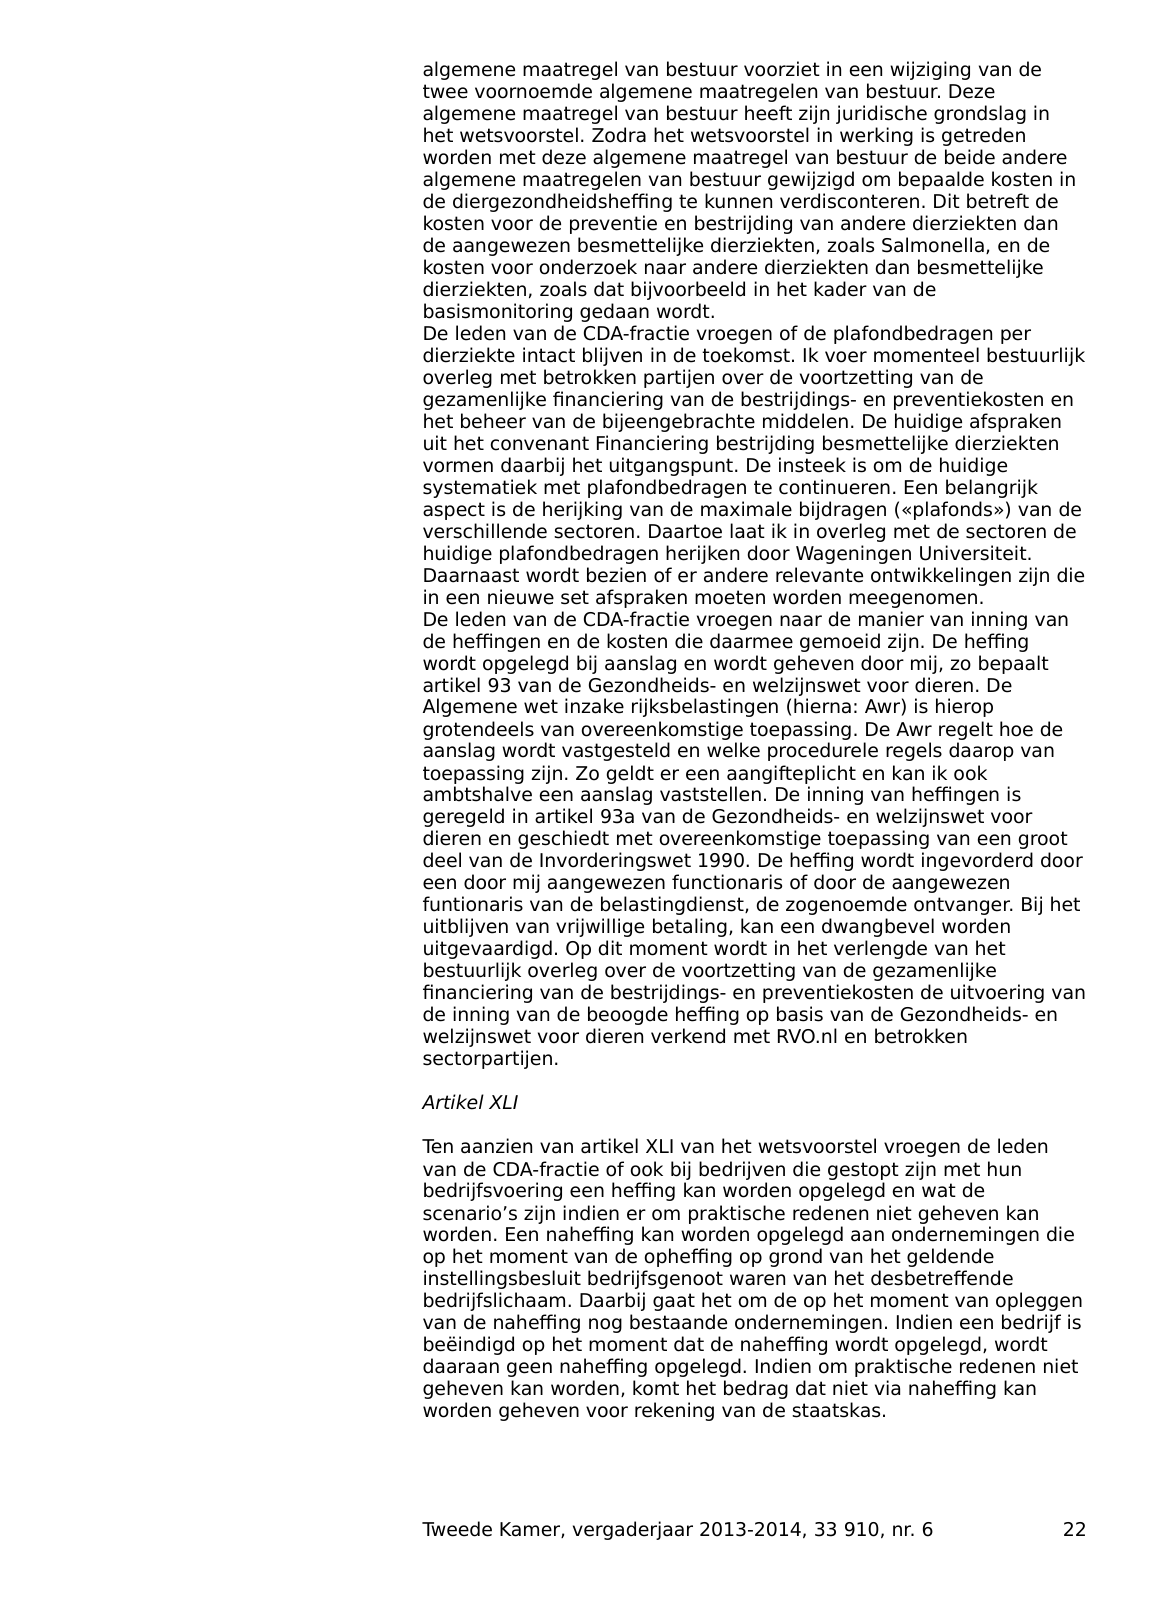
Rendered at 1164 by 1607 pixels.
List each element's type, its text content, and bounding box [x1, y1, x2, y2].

subtitle Artikel XLI [422, 1092, 1087, 1114]
text algemene maatregel van bestuur voorziet in een wijziging van de twee voornoemde algemene maatregelen van bestuur. Deze algemene maatregel van bestuur heeft zijn juridische grondslag in het wetsvoorstel. Zodra het wetsvoorstel in werking is getreden worden met deze algemene maatregel van bestuur de beide andere algemene maatregelen van bestuur gewijzigd om bepaalde kosten in de diergezondheidsheffing te kunnen verdisconteren. Dit betreft de kosten voor de preventie en bestrijding van andere dierziekten dan de aangewezen besmettelijke dierziekten, zoals Salmonella, en de kosten voor onderzoek naar andere dierziekten dan besmettelijke dierziekten, zoals dat bijvoorbeeld in het kader van de basismonitoring gedaan wordt. [422, 59, 1087, 323]
text Ten aanzien van artikel XLI van het wetsvoorstel vroegen de leden van de CDA-fractie of ook bij bedrijven die gestopt zijn met hun bedrijfsvoering een heffing kan worden opgelegd en wat de scenario’s zijn indien er om praktische redenen niet geheven kan worden. Een naheffing kan worden opgelegd aan ondernemingen die op het moment van de opheffing op grond van het geldende instellingsbesluit bedrijfsgenoot waren van het desbetreffende bedrijfslichaam. Daarbij gaat het om de op het moment van opleggen van de naheffing nog bestaande ondernemingen. Indien een bedrijf is beëindigd op het moment dat de naheffing wordt opgelegd, wordt daaraan geen naheffing opgelegd. Indien om praktische redenen niet geheven kan worden, komt het bedrag dat niet via naheffing kan worden geheven voor rekening van de staatskas. [422, 1136, 1087, 1422]
text De leden van de CDA-fractie vroegen of de plafondbedragen per dierziekte intact blijven in de toekomst. Ik voer momenteel bestuurlijk overleg met betrokken partijen over de voortzetting van de gezamenlijke financiering van de bestrijdings- en preventiekosten en het beheer van de bijeengebrachte middelen. De huidige afspraken uit het convenant Financiering bestrijding besmettelijke dierziekten vormen daarbij het uitgangspunt. De insteek is om de huidige systematiek met plafondbedragen te continueren. Een belangrijk aspect is de herijking van de maximale bijdragen («plafonds») van de verschillende sectoren. Daartoe laat ik in overleg met de sectoren de huidige plafondbedragen herijken door Wageningen Universiteit. Daarnaast wordt bezien of er andere relevante ontwikkelingen zijn die in een nieuwe set afspraken moeten worden meegenomen. [422, 323, 1087, 608]
text De leden van de CDA-fractie vroegen naar de manier van inning van de heffingen en de kosten die daarmee gemoeid zijn. De heffing wordt opgelegd bij aanslag en wordt geheven door mij, zo bepaalt artikel 93 van de Gezondheids- en welzijnswet voor dieren. De Algemene wet inzake rijksbelastingen (hierna: Awr) is hierop grotendeels van overeenkomstige toepassing. De Awr regelt hoe de aanslag wordt vastgesteld en welke procedurele regels daarop van toepassing zijn. Zo geldt er een aangifteplicht en kan ik ook ambtshalve een aanslag vaststellen. De inning van heffingen is geregeld in artikel 93a van de Gezondheids- en welzijnswet voor dieren en geschiedt met overeenkomstige toepassing van een groot deel van de Invorderingswet 1990. De heffing wordt ingevorderd door een door mij aangewezen functionaris of door de aangewezen funtionaris van de belastingdienst, de zogenoemde ontvanger. Bij het uitblijven van vrijwillige betaling, kan een dwangbevel worden uitgevaardigd. Op dit moment wordt in het verlengde van het bestuurlijk overleg over de voortzetting van de gezamenlijke financiering van de bestrijdings- en preventiekosten de uitvoering van de inning van de beoogde heffing op basis van de Gezondheids- en welzijnswet voor dieren verkend met RVO.nl en betrokken sectorpartijen. [422, 608, 1087, 1070]
